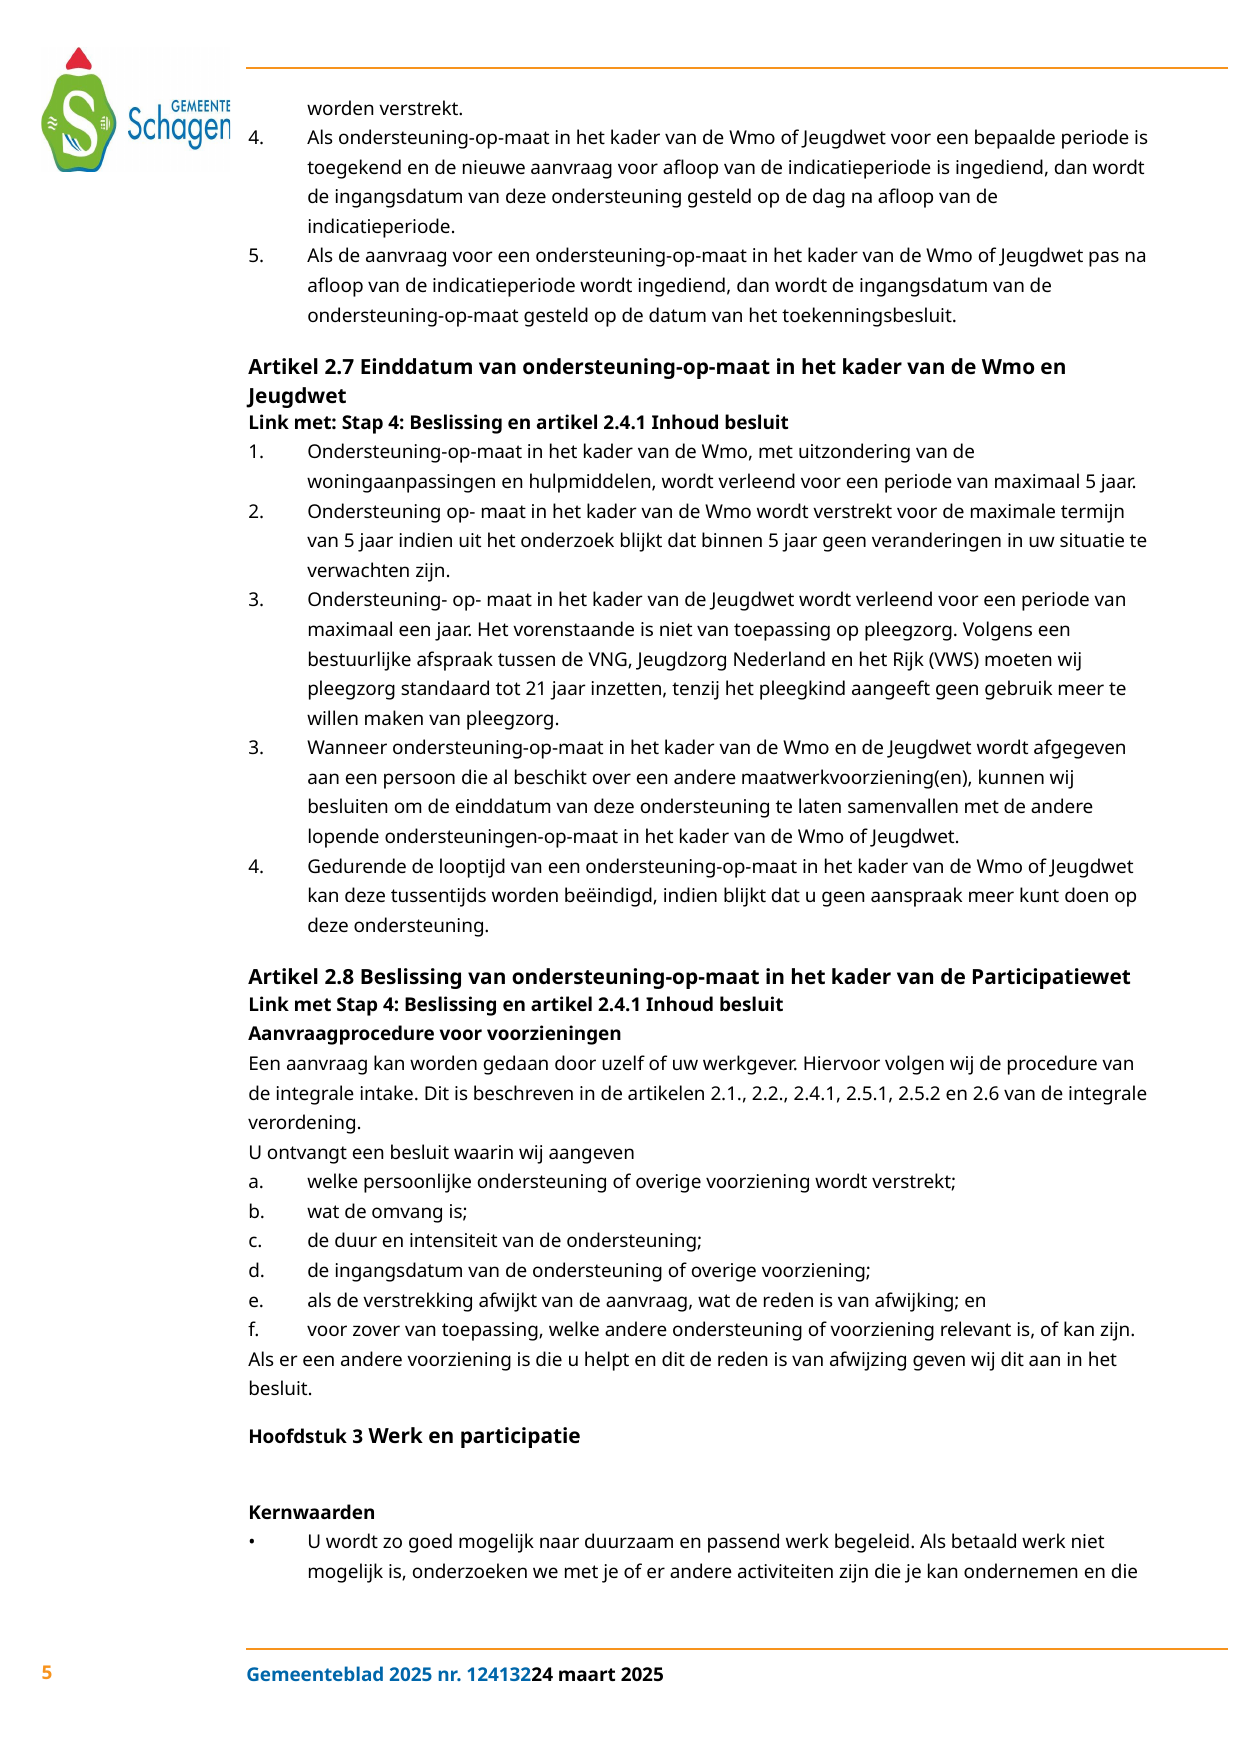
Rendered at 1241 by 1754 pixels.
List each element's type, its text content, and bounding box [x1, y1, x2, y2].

text Artikel 2.8 Beslissing van ondersteuning-op-maat in het kader van de Participatiewet [248, 962, 1152, 991]
text Als er een andere voorziening is die u helpt en dit de reden is van afwijzing geven wij dit aan in het besluit. [248, 1346, 1152, 1401]
list Ondersteuning op- maat in het kader van de Wmo wordt verstrekt voor de maximale termijn van 5 jaar indien uit het onderzoek blijkt dat binnen 5 jaar geen veranderingen in uw situatie te verwachten zijn. [248, 498, 1152, 583]
list U wordt zo goed mogelijk naar duurzaam en passend werk begeleid. Als betaald werk niet mogelijk is, onderzoeken we met je of er andere activiteiten zijn die je kan ondernemen en die [248, 1528, 1152, 1584]
list welke persoonlijke ondersteuning of overige voorziening wordt verstrekt; [248, 1168, 1152, 1194]
text U ontvangt een besluit waarin wij aangeven [248, 1139, 1152, 1164]
text Artikel 2.7 Einddatum van ondersteuning-op-maat in het kader van de Wmo en Jeugdwet [248, 352, 1152, 409]
list Ondersteuning-op-maat in het kader van de Wmo, met uitzondering van de woningaanpassingen en hulpmiddelen, wordt verleend voor een periode van maximaal 5 jaar. [248, 439, 1152, 494]
list Als de aanvraag voor een ondersteuning-op-maat in het kader van de Wmo of Jeugdwet pas na afloop van de indicatieperiode wordt ingediend, dan wordt de ingangsdatum van de ondersteuning-op-maat gesteld op de datum van het toekenningsbesluit. [248, 243, 1152, 328]
text Een aanvraag kan worden gedaan door uzelf of uw werkgever. Hiervoor volgen wij de procedure van de integrale intake. Dit is beschreven in de artikelen 2.1., 2.2., 2.4.1, 2.5.1, 2.5.2 en 2.6 van de integrale verordening. [248, 1050, 1152, 1135]
text Aanvraagprocedure voor voorzieningen [248, 1021, 1152, 1046]
text Hoofdstuk 3 Werk en participatie [248, 1421, 1152, 1449]
list Wanneer ondersteuning-op-maat in het kader van de Wmo en de Jeugdwet wordt afgegeven aan een persoon die al beschikt over een andere maatwerkvoorziening(en), kunnen wij besluiten om de einddatum van deze ondersteuning te laten samenvallen met de andere lopende ondersteuningen-op-maat in het kader van de Wmo of Jeugdwet. [248, 734, 1152, 849]
list worden verstrekt. [248, 95, 1152, 121]
list Ondersteuning- op- maat in het kader van de Jeugdwet wordt verleend voor een periode van maximaal een jaar. Het vorenstaande is niet van toepassing op pleegzorg. Volgens een bestuurlijke afspraak tussen de VNG, Jeugdzorg Nederland en het Rijk (VWS) moeten wij pleegzorg standaard tot 21 jaar inzetten, tenzij het pleegkind aangeeft geen gebruik meer te willen maken van pleegzorg. [248, 587, 1152, 731]
list Als ondersteuning-op-maat in het kader van de Wmo of Jeugdwet voor een bepaalde periode is toegekend en de nieuwe aanvraag voor afloop van de indicatieperiode is ingediend, dan wordt de ingangsdatum van deze ondersteuning gesteld op de dag na afloop van de indicatieperiode. [248, 124, 1152, 239]
list wat de omvang is; [248, 1198, 1152, 1224]
picture [41, 47, 231, 172]
text Link met Stap 4: Beslissing en artikel 2.4.1 Inhoud besluit [248, 991, 1152, 1017]
list voor zover van toepassing, welke andere ondersteuning of voorziening relevant is, of kan zijn. [248, 1316, 1152, 1342]
list de duur en intensiteit van de ondersteuning; [248, 1228, 1152, 1253]
text Kernwaarden [248, 1499, 1152, 1524]
list de ingangsdatum van de ondersteuning of overige voorziening; [248, 1257, 1152, 1283]
list als de verstrekking afwijkt van de aanvraag, wat de reden is van afwijking; en [248, 1287, 1152, 1312]
text Link met: Stap 4: Beslissing en artikel 2.4.1 Inhoud besluit [248, 409, 1152, 435]
list Gedurende de looptijd van een ondersteuning-op-maat in het kader van de Wmo of Jeugdwet kan deze tussentijds worden beëindigd, indien blijkt dat u geen aanspraak meer kunt doen op deze ondersteuning. [248, 853, 1152, 938]
